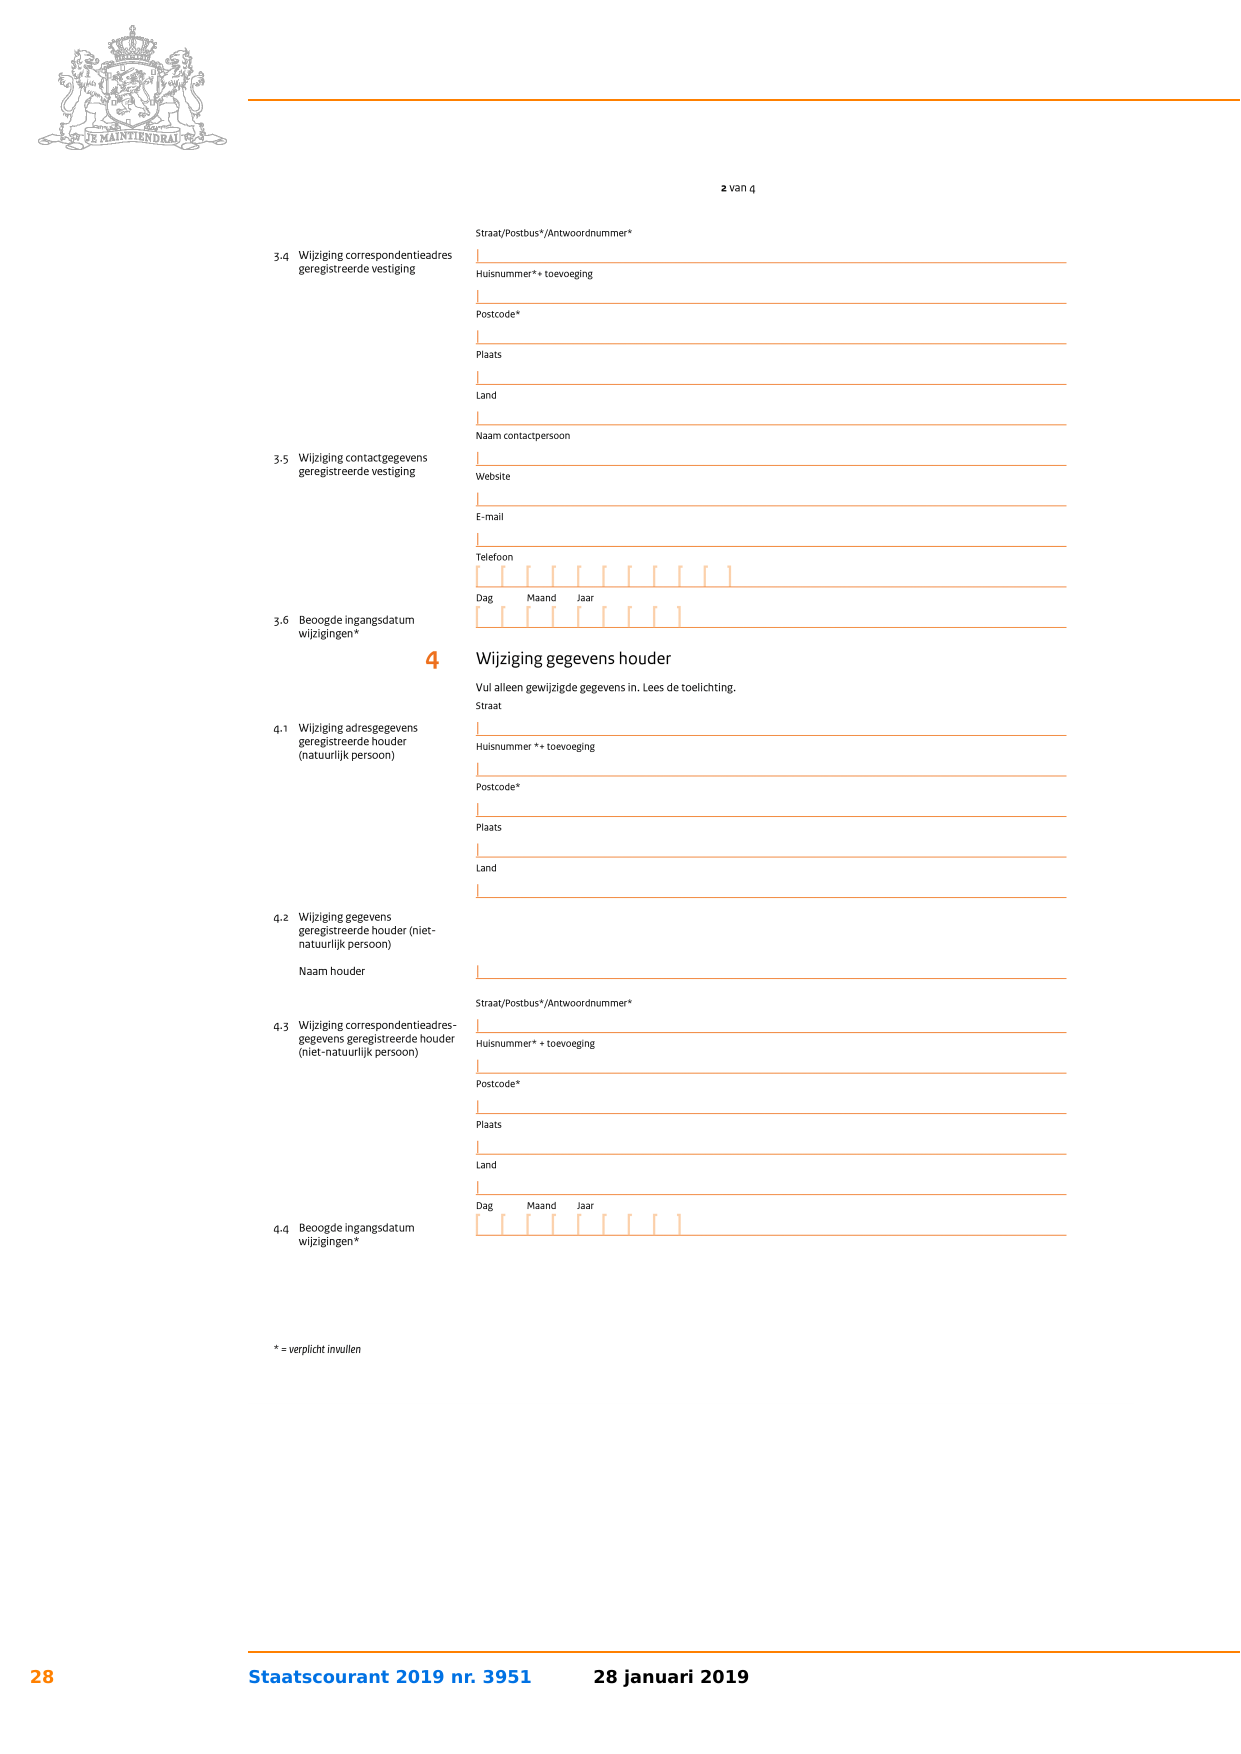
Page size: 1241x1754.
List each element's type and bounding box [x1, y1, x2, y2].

picture [248, 151, 1134, 1404]
picture [38, 25, 227, 150]
